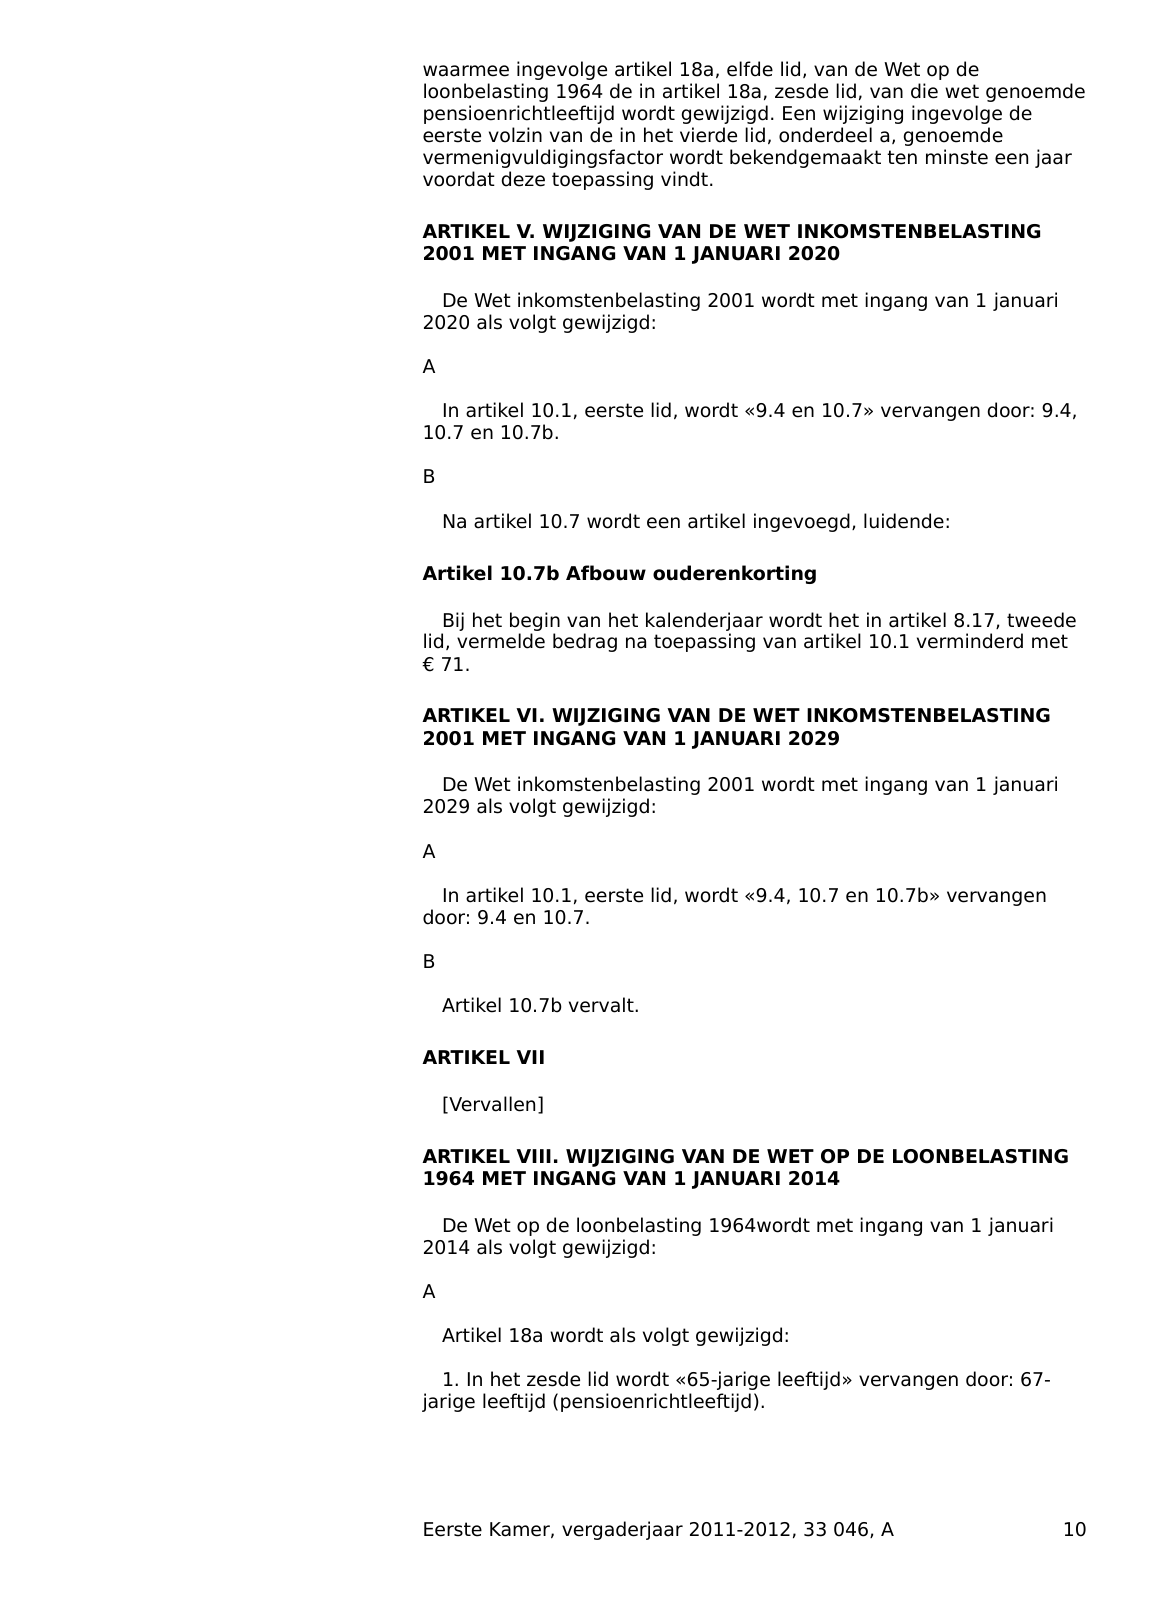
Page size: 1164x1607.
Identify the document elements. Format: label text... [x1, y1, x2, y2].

text waarmee ingevolge artikel 18a, elfde lid, van de Wet op de loonbelasting 1964 de in artikel 18a, zesde lid, van die wet genoemde pensioenrichtleeftijd wordt gewijzigd. Een wijziging ingevolge de eerste volzin van de in het vierde lid, onderdeel a, genoemde vermenigvuldigingsfactor wordt bekendgemaakt ten minste een jaar voordat deze toepassing vindt. [422, 59, 1087, 191]
text Bij het begin van het kalenderjaar wordt het in artikel 8.17, tweede lid, vermelde bedrag na toepassing van artikel 10.1 verminderd met € 71. [422, 609, 1087, 675]
text De Wet op de loonbelasting 1964wordt met ingang van 1 januari 2014 als volgt gewijzigd: [422, 1215, 1087, 1259]
text In artikel 10.1, eerste lid, wordt «9.4, 10.7 en 10.7b» vervangen door: 9.4 en 10.7. [422, 885, 1087, 929]
subtitle Artikel 10.7b Afbouw ouderenkorting [422, 562, 1087, 584]
text De Wet inkomstenbelasting 2001 wordt met ingang van 1 januari 2029 als volgt gewijzigd: [422, 774, 1087, 818]
text Na artikel 10.7 wordt een artikel ingevoegd, luidende: [422, 511, 1087, 532]
subtitle ARTIKEL VIII. WIJZIGING VAN DE WET OP DE LOONBELASTING 1964 MET INGANG VAN 1 JANUARI 2014 [422, 1146, 1087, 1190]
text Artikel 10.7b vervalt. [422, 995, 1087, 1017]
subtitle ARTIKEL VI. WIJZIGING VAN DE WET INKOMSTENBELASTING 2001 MET INGANG VAN 1 JANUARI 2029 [422, 705, 1087, 749]
text Artikel 18a wordt als volgt gewijzigd: [422, 1325, 1087, 1347]
text 1. In het zesde lid wordt «65-jarige leeftijd» vervangen door: 67-jarige leeftijd (pensioenrichtleeftijd). [422, 1369, 1087, 1413]
text In artikel 10.1, eerste lid, wordt «9.4 en 10.7» vervangen door: 9.4, 10.7 en 10.7b. [422, 400, 1087, 444]
text B [422, 951, 1087, 973]
text [Vervallen] [422, 1094, 1087, 1116]
text A [422, 1281, 1087, 1303]
text B [422, 466, 1087, 488]
subtitle ARTIKEL V. WIJZIGING VAN DE WET INKOMSTENBELASTING 2001 MET INGANG VAN 1 JANUARI 2020 [422, 221, 1087, 265]
text A [422, 841, 1087, 862]
subtitle ARTIKEL VII [422, 1047, 1087, 1069]
text A [422, 356, 1087, 378]
text De Wet inkomstenbelasting 2001 wordt met ingang van 1 januari 2020 als volgt gewijzigd: [422, 290, 1087, 334]
